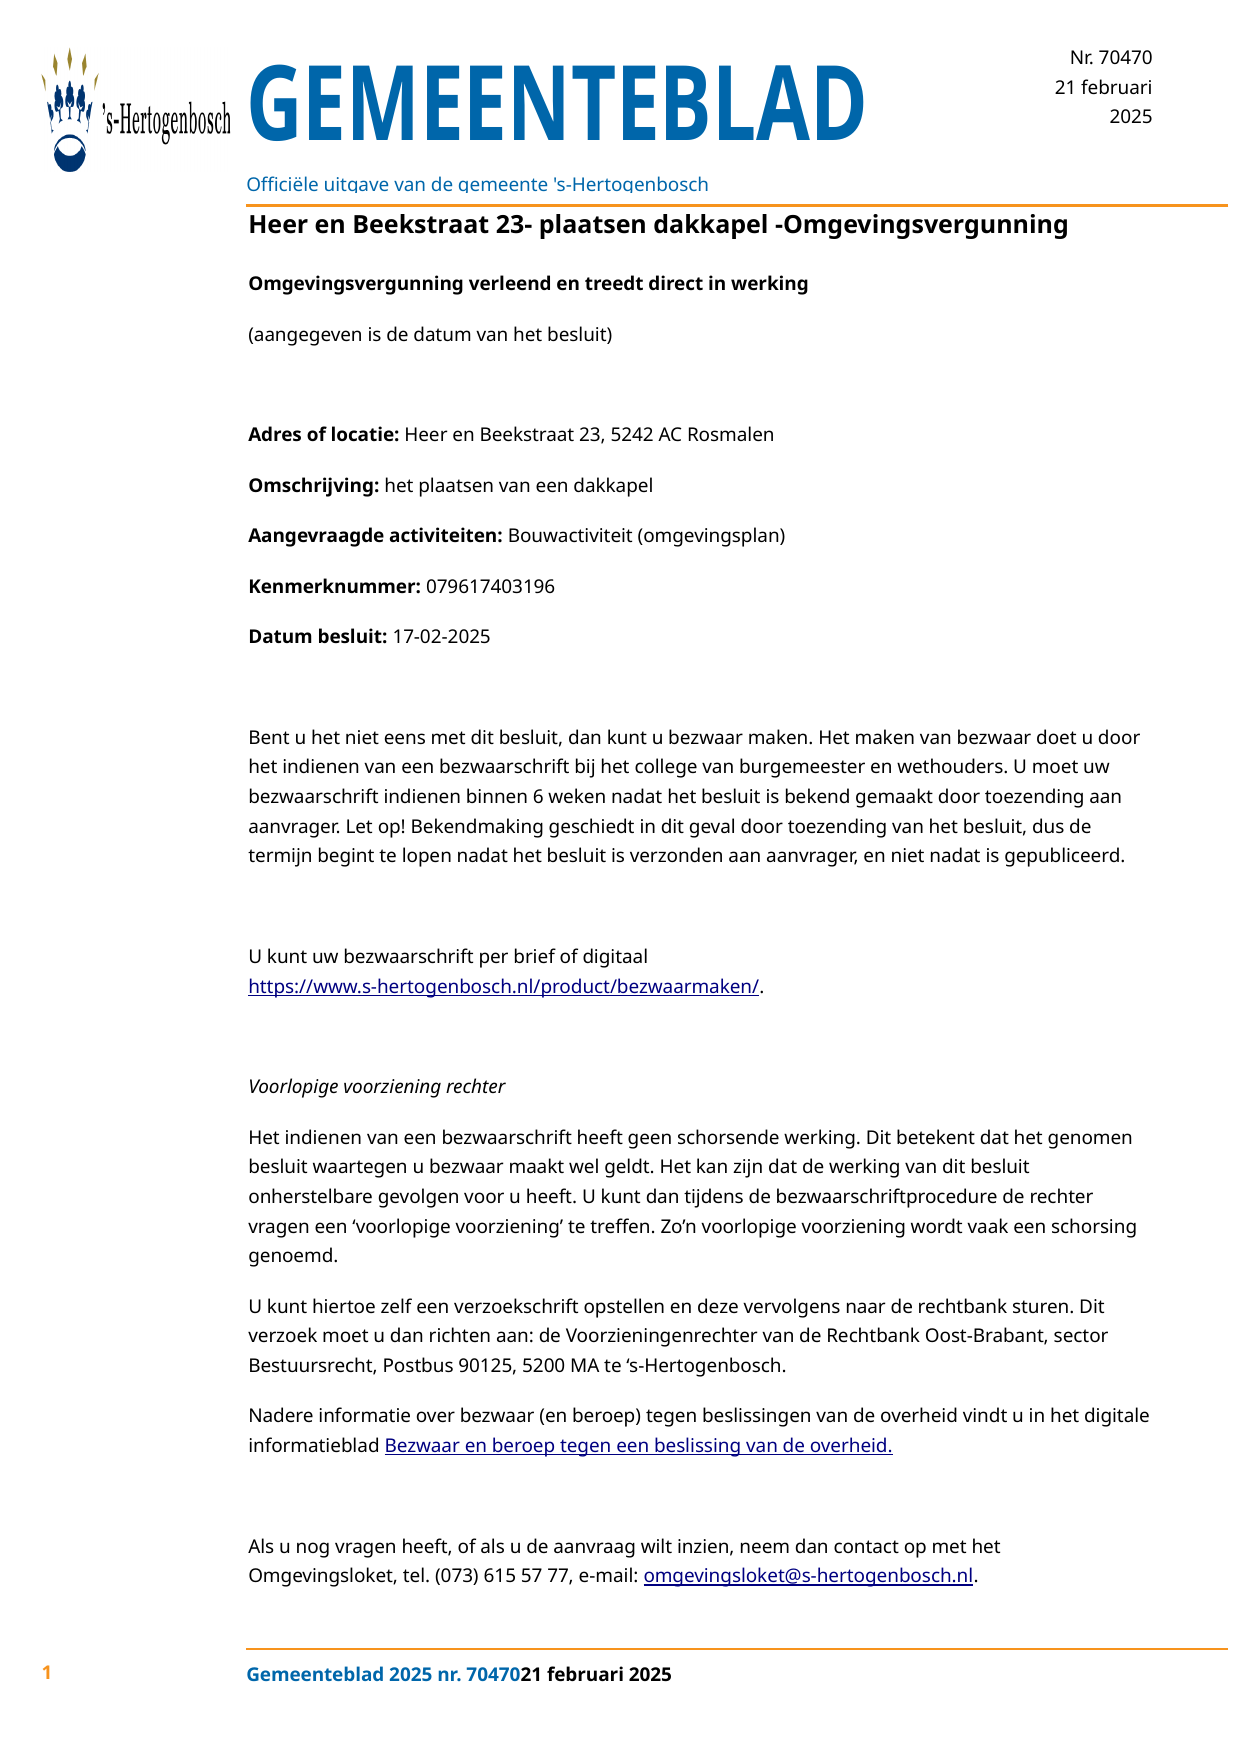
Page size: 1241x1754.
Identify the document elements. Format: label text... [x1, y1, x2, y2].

text U kunt uw bezwaarschrift per brief of digitaal https://www.s-hertogenbosch.nl/product/bezwaarmaken/. [248, 943, 1152, 998]
text Het indienen van een bezwaarschrift heeft geen schorsende werking. Dit betekent dat het genomen besluit waartegen u bezwaar maakt wel geldt. Het kan zijn dat de werking van dit besluit onherstelbare gevolgen voor u heeft. U kunt dan tijdens de bezwaarschriftprocedure de rechter vragen een ‘voorlopige voorziening’ te treffen. Zo’n voorlopige voorziening wordt vaak een schorsing genoemd. [248, 1124, 1152, 1268]
text Aangevraagde activiteiten: Bouwactiviteit (omgevingsplan) [248, 522, 1152, 548]
text Nadere informatie over bezwaar (en beroep) tegen beslissingen van de overheid vindt u in het digitale informatieblad Bezwaar en beroep tegen een beslissing van de overheid. [248, 1402, 1152, 1458]
picture [41, 47, 231, 172]
text Kenmerknummer: 079617403196 [248, 573, 1152, 598]
text Omschrijving: het plaatsen van een dakkapel [248, 472, 1152, 498]
text U kunt hiertoe zelf een verzoekschrift opstellen en deze vervolgens naar de rechtbank sturen. Dit verzoek moet u dan richten aan: de Voorzieningenrechter van de Rechtbank Oost-Brabant, sector Bestuursrecht, Postbus 90125, 5200 MA te ‘s-Hertogenbosch. [248, 1293, 1152, 1378]
text Voorlopige voorziening rechter [248, 1074, 1152, 1099]
text (aangegeven is de datum van het besluit) [248, 321, 1152, 346]
text Datum besluit: 17-02-2025 [248, 623, 1152, 649]
text Adres of locatie: Heer en Beekstraat 23, 5242 AC Rosmalen [248, 422, 1152, 447]
text Omgevingsvergunning verleend en treedt direct in werking [248, 270, 1152, 296]
text Heer en Beekstraat 23- plaatsen dakkapel -Omgevingsvergunning [248, 207, 1152, 241]
text Bent u het niet eens met dit besluit, dan kunt u bezwaar maken. Het maken van bezwaar doet u door het indienen van een bezwaarschrift bij het college van burgemeester en wethouders. U moet uw bezwaarschrift indienen binnen 6 weken nadat het besluit is bekend gemaakt door toezending aan aanvrager. Let op! Bekendmaking geschiedt in dit geval door toezending van het besluit, dus de termijn begint te lopen nadat het besluit is verzonden aan aanvrager, en niet nadat is gepubliceerd. [248, 724, 1152, 868]
text Als u nog vragen heeft, of als u de aanvraag wilt inzien, neem dan contact op met het Omgevingsloket, tel. (073) 615 57 77, e-mail: omgevingsloket@s-hertogenbosch.nl. [248, 1533, 1152, 1588]
